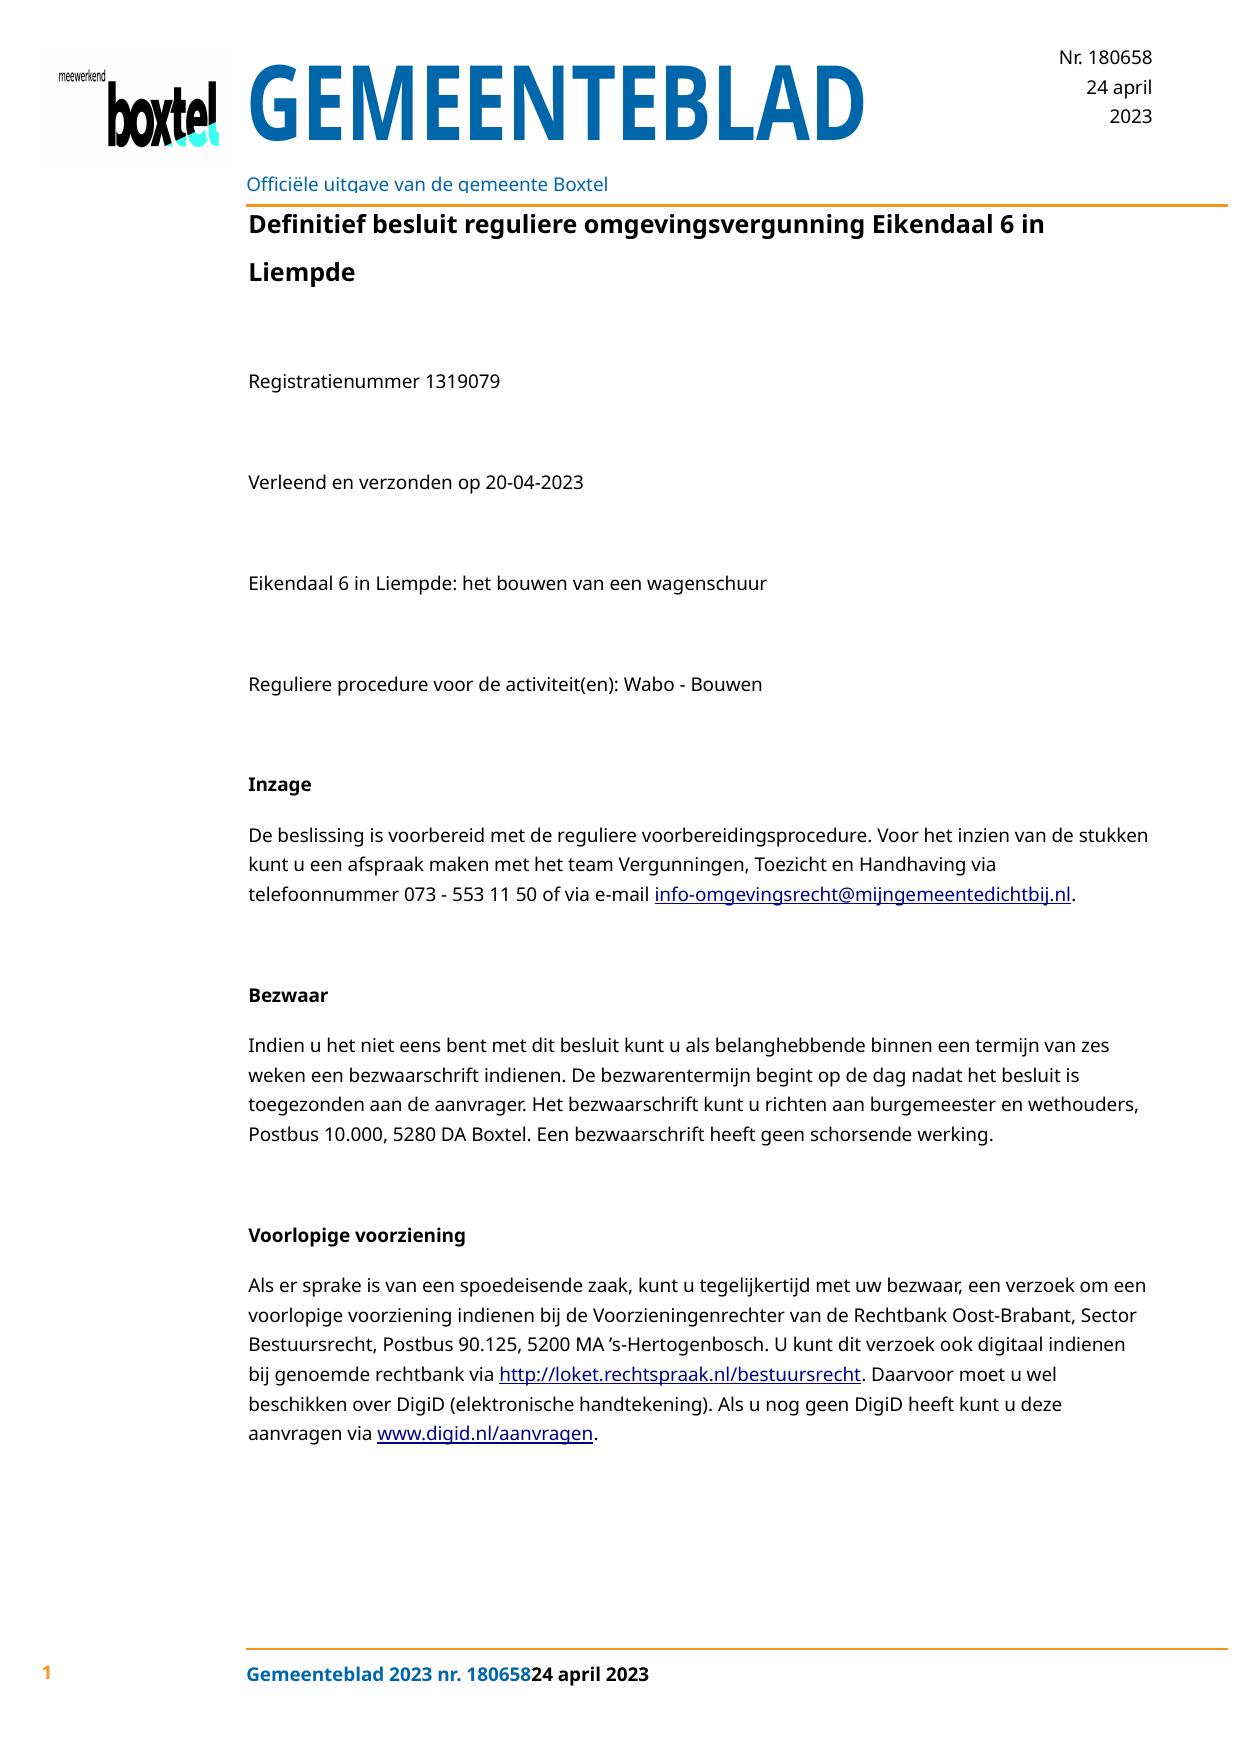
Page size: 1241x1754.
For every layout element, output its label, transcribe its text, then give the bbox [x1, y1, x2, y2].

text De beslissing is voorbereid met de reguliere voorbereidingsprocedure. Voor het inzien van de stukken kunt u een afspraak maken met het team Vergunningen, Toezicht en Handhaving via telefoonnummer 073 - 553 11 50 of via e-mail info-omgevingsrecht@mijngemeentedichtbij.nl. [248, 822, 1152, 907]
text Eikendaal 6 in Liempde: het bouwen van een wagenschuur [248, 570, 1152, 596]
text Inzage [248, 772, 1152, 797]
text Als er sprake is van een spoedeisende zaak, kunt u tegelijkertijd met uw bezwaar, een verzoek om een voorlopige voorziening indienen bij de Voorzieningenrechter van de Rechtbank Oost-Brabant, Sector Bestuursrecht, Postbus 90.125, 5200 MA ’s-Hertogenbosch. U kunt dit verzoek ook digitaal indienen bij genoemde rechtbank via http://loket.rechtspraak.nl/bestuursrecht. Daarvoor moet u wel beschikken over DigiD (elektronische handtekening). Als u nog geen DigiD heeft kunt u deze aanvragen via www.digid.nl/aanvragen. [248, 1272, 1152, 1446]
text Voorlopige voorziening [248, 1222, 1152, 1248]
text Indien u het niet eens bent met dit besluit kunt u als belanghebbende binnen een termijn van zes weken een bezwaarschrift indienen. De bezwarentermijn begint op de dag nadat het besluit is toegezonden aan de aanvrager. Het bezwaarschrift kunt u richten aan burgemeester en wethouders, Postbus 10.000, 5280 DA Boxtel. Een bezwaarschrift heeft geen schorsende werking. [248, 1032, 1152, 1147]
text Verleend en verzonden op 20-04-2023 [248, 469, 1152, 495]
picture [41, 47, 231, 172]
text Bezwaar [248, 982, 1152, 1008]
text Registratienummer 1319079 [248, 368, 1152, 394]
text Definitief besluit reguliere omgevingsvergunning Eikendaal 6 in Liempde [248, 207, 1152, 288]
text Reguliere procedure voor de activiteit(en): Wabo - Bouwen [248, 671, 1152, 697]
